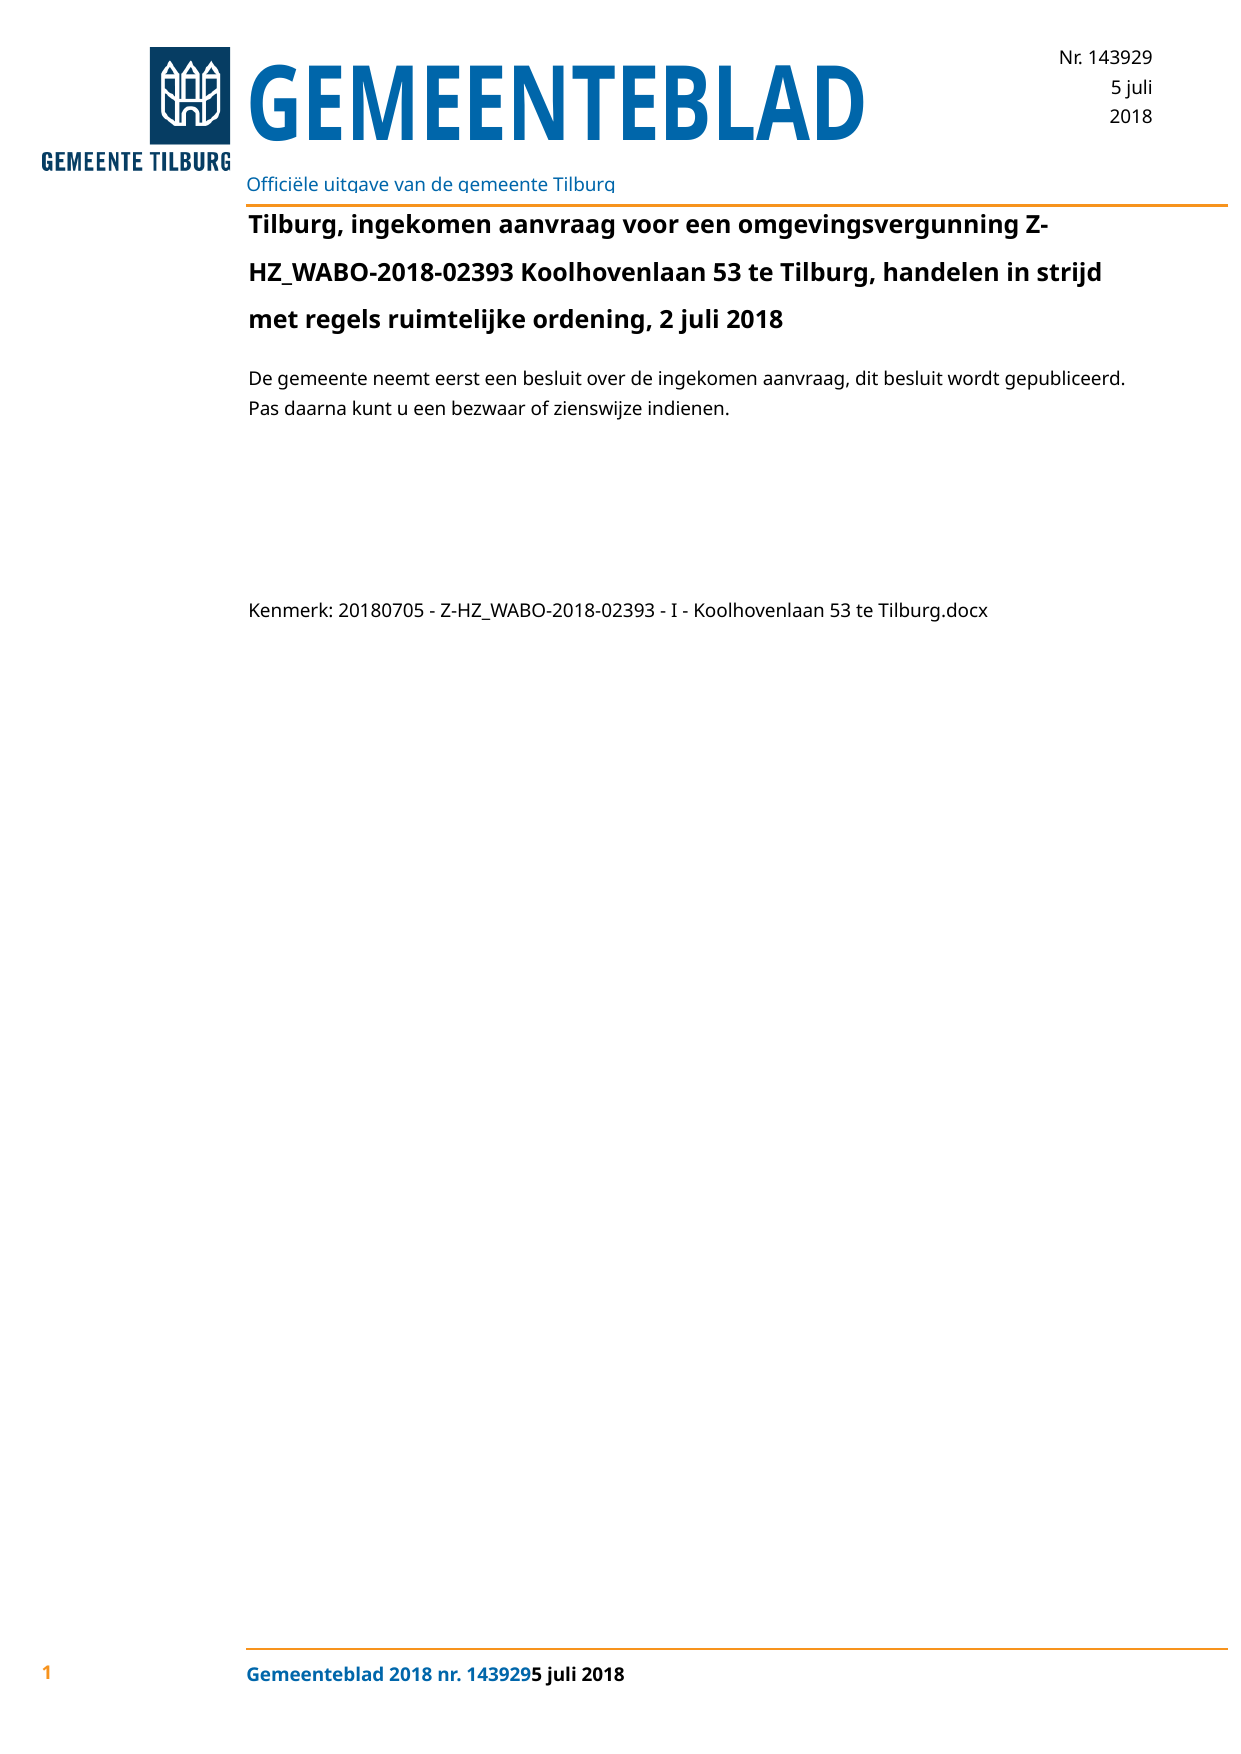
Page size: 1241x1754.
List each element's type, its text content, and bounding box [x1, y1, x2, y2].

text De gemeente neemt eerst een besluit over de ingekomen aanvraag, dit besluit wordt gepubliceerd. Pas daarna kunt u een bezwaar of zienswijze indienen. [248, 366, 1152, 421]
picture [41, 47, 231, 172]
text Tilburg, ingekomen aanvraag voor een omgevingsvergunning Z-HZ_WABO-2018-02393 Koolhovenlaan 53 te Tilburg, handelen in strijd met regels ruimtelijke ordening, 2 juli 2018 [248, 207, 1152, 336]
text Kenmerk: 20180705 - Z-HZ_WABO-2018-02393 - I - Koolhovenlaan 53 te Tilburg.docx [248, 597, 1152, 622]
